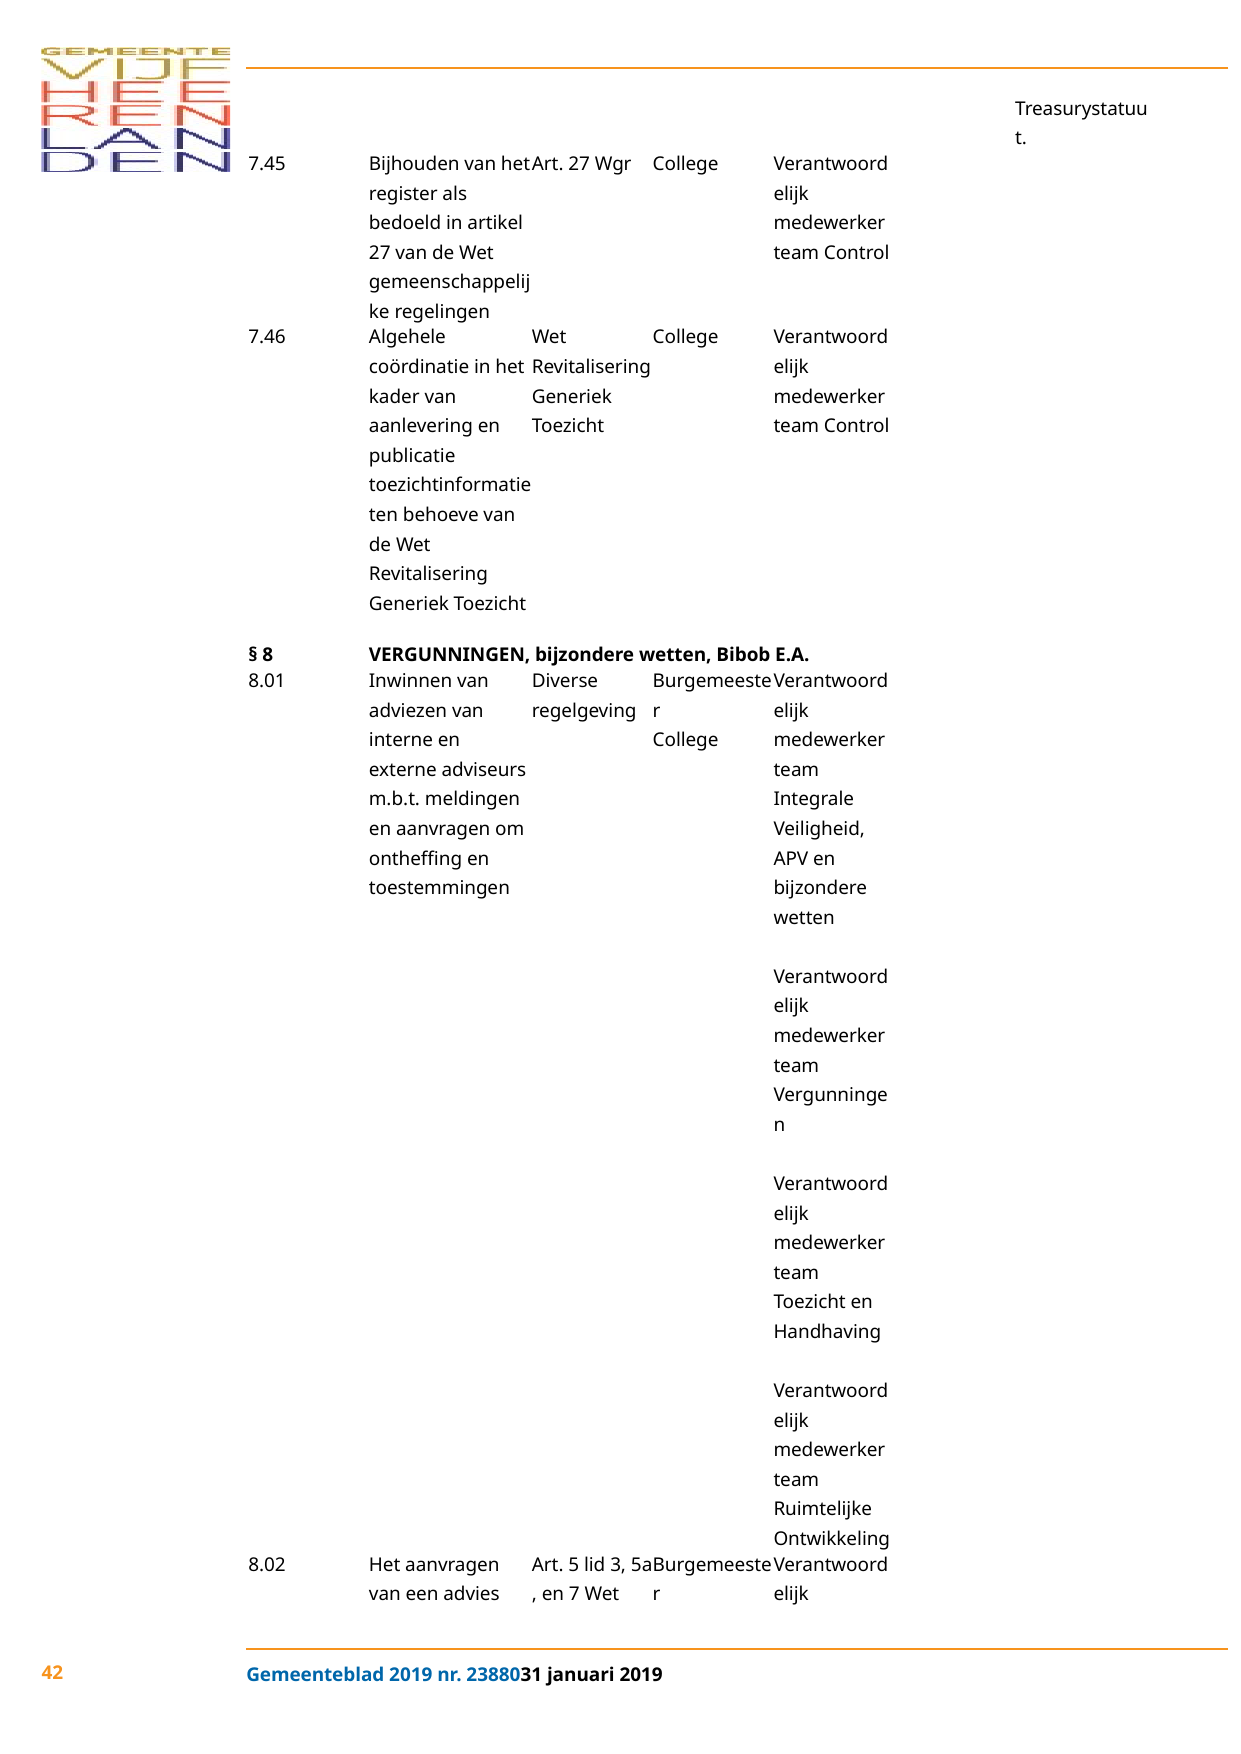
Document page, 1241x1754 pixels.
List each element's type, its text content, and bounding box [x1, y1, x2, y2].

table_cell [894, 667, 1015, 1551]
table_cell College [653, 324, 773, 616]
table_cell [1015, 616, 1152, 641]
table_cell [1015, 667, 1152, 1551]
table_cell Verantwoordelijk medewerker team Integrale Veiligheid, APV en bijzondere wetten Verantwoordelijk medewerker team Vergunningen Verantwoordelijk medewerker team Toezicht en Handhaving Verantwoordelijk medewerker team Ruimtelijke Ontwikkeling [773, 667, 894, 1551]
table_cell Bijhouden van het register als bedoeld in artikel 27 van de Wet gemeenschappelijke regelingen [369, 150, 532, 324]
table_cell Het aanvragen van een advies [369, 1551, 532, 1606]
table_cell [894, 1551, 1015, 1606]
table_cell Inwinnen van adviezen van interne en externe adviseurs m.b.t. meldingen en aanvragen om ontheffing en toestemmingen [369, 667, 532, 1551]
table_cell [894, 616, 1015, 641]
table_cell VERGUNNINGEN, bijzondere wetten, Bibob E.A. [369, 641, 1152, 667]
table_cell Algehele coördinatie in het kader van aanlevering en publicatie toezichtinformatie ten behoeve van de Wet Revitalisering Generiek Toezicht [369, 324, 532, 616]
table_cell [1015, 150, 1152, 324]
table_cell [369, 616, 532, 641]
table_cell 8.02 [248, 1551, 369, 1606]
table_cell [653, 616, 773, 641]
table_cell Diverse regelgeving [532, 667, 652, 1551]
table_cell Wet Revitalisering Generiek Toezicht [532, 324, 652, 616]
table_cell College [653, 150, 773, 324]
table_cell [1015, 1551, 1152, 1606]
table_cell 7.45 [248, 150, 369, 324]
table_cell [773, 95, 894, 150]
table_cell [1015, 324, 1152, 616]
table_cell [532, 95, 652, 150]
table_cell Verantwoordelijk [773, 1551, 894, 1606]
table_cell 7.46 [248, 324, 369, 616]
table_cell [248, 95, 369, 150]
table_cell § 8 [248, 641, 369, 667]
table_cell [773, 616, 894, 641]
table_cell Treasurystatuut. [1015, 95, 1152, 150]
table_cell [532, 616, 652, 641]
table_cell [653, 95, 773, 150]
table_cell Verantwoordelijk medewerker team Control [773, 324, 894, 616]
table_cell [369, 95, 532, 150]
table_cell [248, 616, 369, 641]
table_cell Verantwoordelijk medewerker team Control [773, 150, 894, 324]
table_cell [894, 95, 1015, 150]
table_cell Art. 5 lid 3, 5a , en 7 Wet [532, 1551, 652, 1606]
table_cell Art. 27 Wgr [532, 150, 652, 324]
table_cell Burgemeester College [653, 667, 773, 1551]
table_cell 8.01 [248, 667, 369, 1551]
table_cell [894, 324, 1015, 616]
table_cell Burgemeester [653, 1551, 773, 1606]
picture [41, 47, 231, 172]
table_cell [894, 150, 1015, 324]
